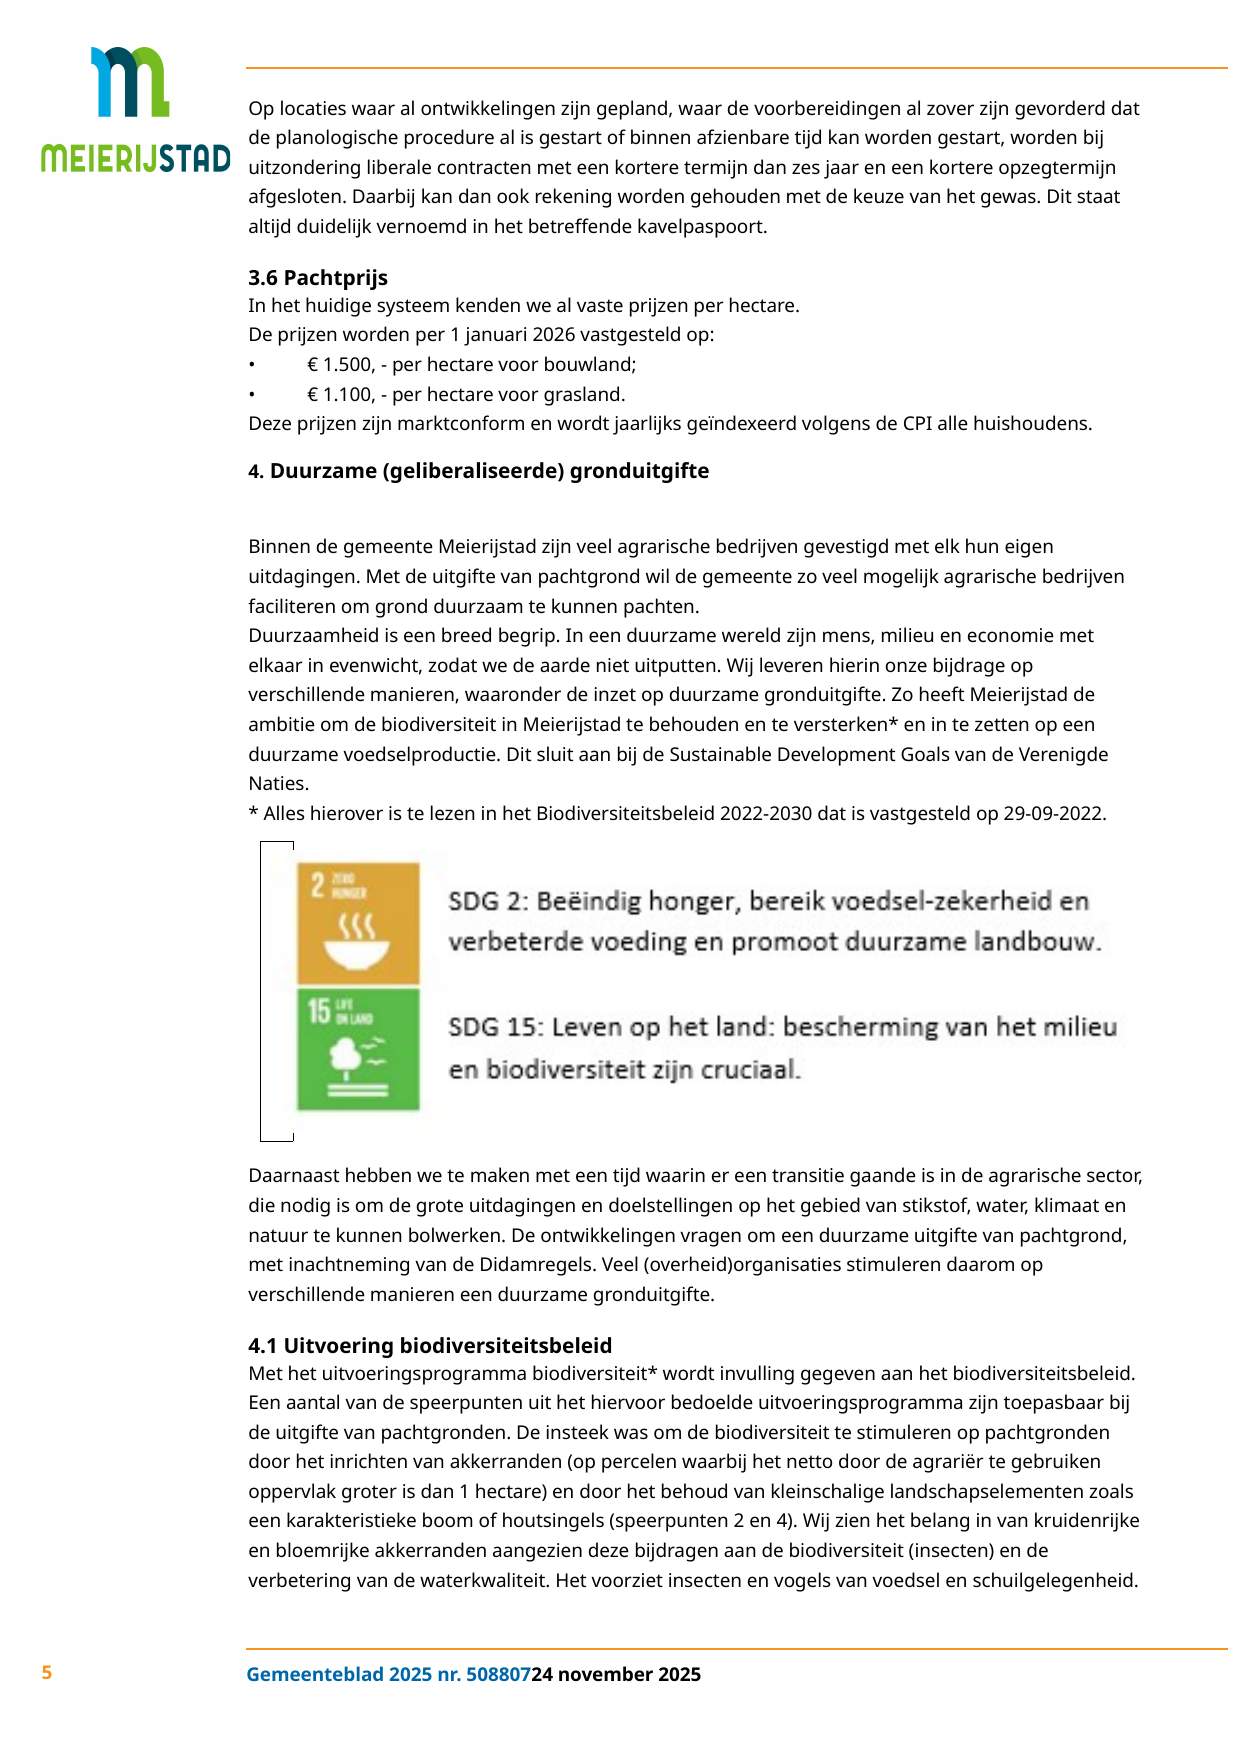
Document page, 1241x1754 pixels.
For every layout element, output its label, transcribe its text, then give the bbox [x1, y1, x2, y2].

text In het huidige systeem kenden we al vaste prijzen per hectare. [248, 292, 1152, 318]
text De prijzen worden per 1 januari 2026 vastgesteld op: [248, 322, 1152, 347]
text 3.6 Pachtprijs [248, 263, 1152, 292]
text 4.1 Uitvoering biodiversiteitsbeleid [248, 1331, 1152, 1360]
text Met het uitvoeringsprogramma biodiversiteit* wordt invulling gegeven aan het biodiversiteitsbeleid. Een aantal van de speerpunten uit het hiervoor bedoelde uitvoeringsprogramma zijn toepasbaar bij de uitgifte van pachtgronden. De insteek was om de biodiversiteit te stimuleren op pachtgronden door het inrichten van akkerranden (op percelen waarbij het netto door de agrariër te gebruiken oppervlak groter is dan 1 hectare) en door het behoud van kleinschalige landschapselementen zoals een karakteristieke boom of houtsingels (speerpunten 2 en 4). Wij zien het belang in van kruidenrijke en bloemrijke akkerranden aangezien deze bijdragen aan de biodiversiteit (insecten) en de verbetering van de waterkwaliteit. Het voorziet insecten en vogels van voedsel en schuilgelegenheid. [248, 1360, 1152, 1593]
picture [268, 850, 1173, 1133]
text Binnen de gemeente Meierijstad zijn veel agrarische bedrijven gevestigd met elk hun eigen uitdagingen. Met de uitgifte van pachtgrond wil de gemeente zo veel mogelijk agrarische bedrijven faciliteren om grond duurzaam te kunnen pachten. [248, 534, 1152, 618]
picture [41, 47, 231, 172]
text * Alles hierover is te lezen in het Biodiversiteitsbeleid 2022-2030 dat is vastgesteld op 29-09-2022. [248, 800, 1152, 826]
list € 1.100, - per hectare voor grasland. [248, 381, 1152, 406]
text Deze prijzen zijn marktconform en wordt jaarlijks geïndexeerd volgens de CPI alle huishoudens. [248, 410, 1152, 436]
text Daarnaast hebben we te maken met een tijd waarin er een transitie gaande is in de agrarische sector, die nodig is om de grote uitdagingen en doelstellingen op het gebied van stikstof, water, klimaat en natuur te kunnen bolwerken. De ontwikkelingen vragen om een duurzame uitgifte van pachtgrond, met inachtneming van de Didamregels. Veel (overheid)organisaties stimuleren daarom op verschillende manieren een duurzame gronduitgifte. [248, 1163, 1152, 1307]
text Op locaties waar al ontwikkelingen zijn gepland, waar de voorbereidingen al zover zijn gevorderd dat de planologische procedure al is gestart of binnen afzienbare tijd kan worden gestart, worden bij uitzondering liberale contracten met een kortere termijn dan zes jaar en een kortere opzegtermijn afgesloten. Daarbij kan dan ook rekening worden gehouden met de keuze van het gewas. Dit staat altijd duidelijk vernoemd in het betreffende kavelpaspoort. [248, 95, 1152, 239]
list € 1.500, - per hectare voor bouwland; [248, 351, 1152, 377]
text 4. Duurzame (geliberaliseerde) gronduitgifte [248, 456, 1152, 484]
text Duurzaamheid is een breed begrip. In een duurzame wereld zijn mens, milieu en economie met elkaar in evenwicht, zodat we de aarde niet uitputten. Wij leveren hierin onze bijdrage op verschillende manieren, waaronder de inzet op duurzame gronduitgifte. Zo heeft Meierijstad de ambitie om de biodiversiteit in Meierijstad te behouden en te versterken* en in te zetten op een duurzame voedselproductie. Dit sluit aan bij de Sustainable Development Goals van de Verenigde Naties. [248, 622, 1152, 796]
